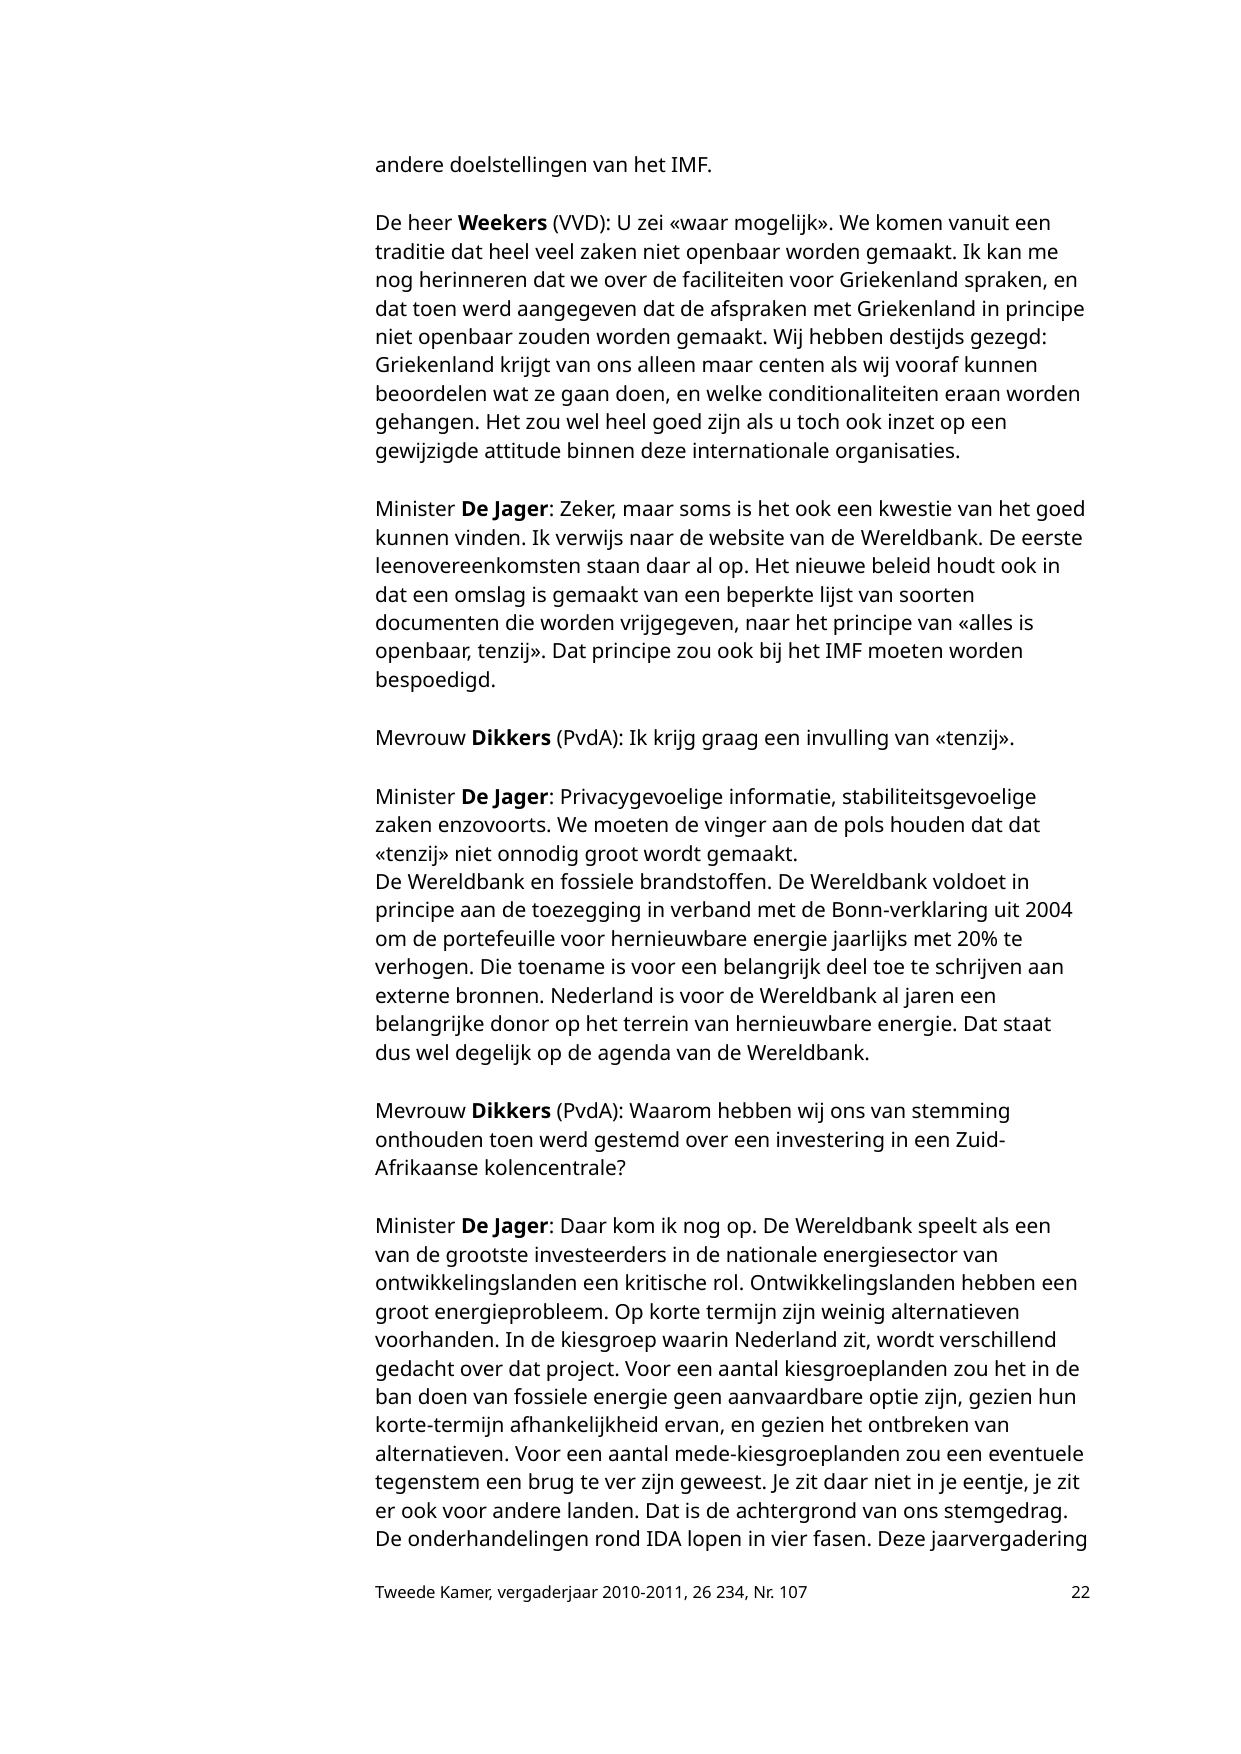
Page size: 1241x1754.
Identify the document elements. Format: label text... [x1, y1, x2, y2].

text De onderhandelingen rond IDA lopen in vier fasen. Deze jaarvergadering [375, 1524, 1090, 1553]
text De Wereldbank en fossiele brandstoffen. De Wereldbank voldoet in principe aan de toezegging in verband met de Bonn-verklaring uit 2004 om de portefeuille voor hernieuwbare energie jaarlijks met 20% te verhogen. Die toename is voor een belangrijk deel toe te schrijven aan externe bronnen. Nederland is voor de Wereldbank al jaren een belangrijke donor op het terrein van hernieuwbare energie. Dat staat dus wel degelijk op de agenda van de Wereldbank. [375, 867, 1090, 1066]
text andere doelstellingen van het IMF. [375, 150, 1090, 178]
text Minister De Jager: Privacygevoelige informatie, stabiliteitsgevoelige zaken enzovoorts. We moeten de vinger aan de pols houden dat dat «tenzij» niet onnodig groot wordt gemaakt. [375, 782, 1090, 867]
text Mevrouw Dikkers (PvdA): Ik krijg graag een invulling van «tenzij». [375, 723, 1090, 752]
text Mevrouw Dikkers (PvdA): Waarom hebben wij ons van stemming onthouden toen werd gestemd over een investering in een Zuid-Afrikaanse kolencentrale? [375, 1096, 1090, 1182]
text De heer Weekers (VVD): U zei «waar mogelijk». We komen vanuit een traditie dat heel veel zaken niet openbaar worden gemaakt. Ik kan me nog herinneren dat we over de faciliteiten voor Griekenland spraken, en dat toen werd aangegeven dat de afspraken met Griekenland in principe niet openbaar zouden worden gemaakt. Wij hebben destijds gezegd: Griekenland krijgt van ons alleen maar centen als wij vooraf kunnen beoordelen wat ze gaan doen, en welke conditionaliteiten eraan worden gehangen. Het zou wel heel goed zijn als u toch ook inzet op een gewijzigde attitude binnen deze internationale organisaties. [375, 208, 1090, 464]
text Minister De Jager: Daar kom ik nog op. De Wereldbank speelt als een van de grootste investeerders in de nationale energiesector van ontwikkelingslanden een kritische rol. Ontwikkelingslanden hebben een groot energieprobleem. Op korte termijn zijn weinig alternatieven voorhanden. In de kiesgroep waarin Nederland zit, wordt verschillend gedacht over dat project. Voor een aantal kiesgroeplanden zou het in de ban doen van fossiele energie geen aanvaardbare optie zijn, gezien hun korte-termijn afhankelijkheid ervan, en gezien het ontbreken van alternatieven. Voor een aantal mede-kiesgroeplanden zou een eventuele tegenstem een brug te ver zijn geweest. Je zit daar niet in je eentje, je zit er ook voor andere landen. Dat is de achtergrond van ons stemgedrag. [375, 1212, 1090, 1524]
text Minister De Jager: Zeker, maar soms is het ook een kwestie van het goed kunnen vinden. Ik verwijs naar de website van de Wereldbank. De eerste leenovereenkomsten staan daar al op. Het nieuwe beleid houdt ook in dat een omslag is gemaakt van een beperkte lijst van soorten documenten die worden vrijgegeven, naar het principe van «alles is openbaar, tenzij». Dat principe zou ook bij het IMF moeten worden bespoedigd. [375, 494, 1090, 693]
